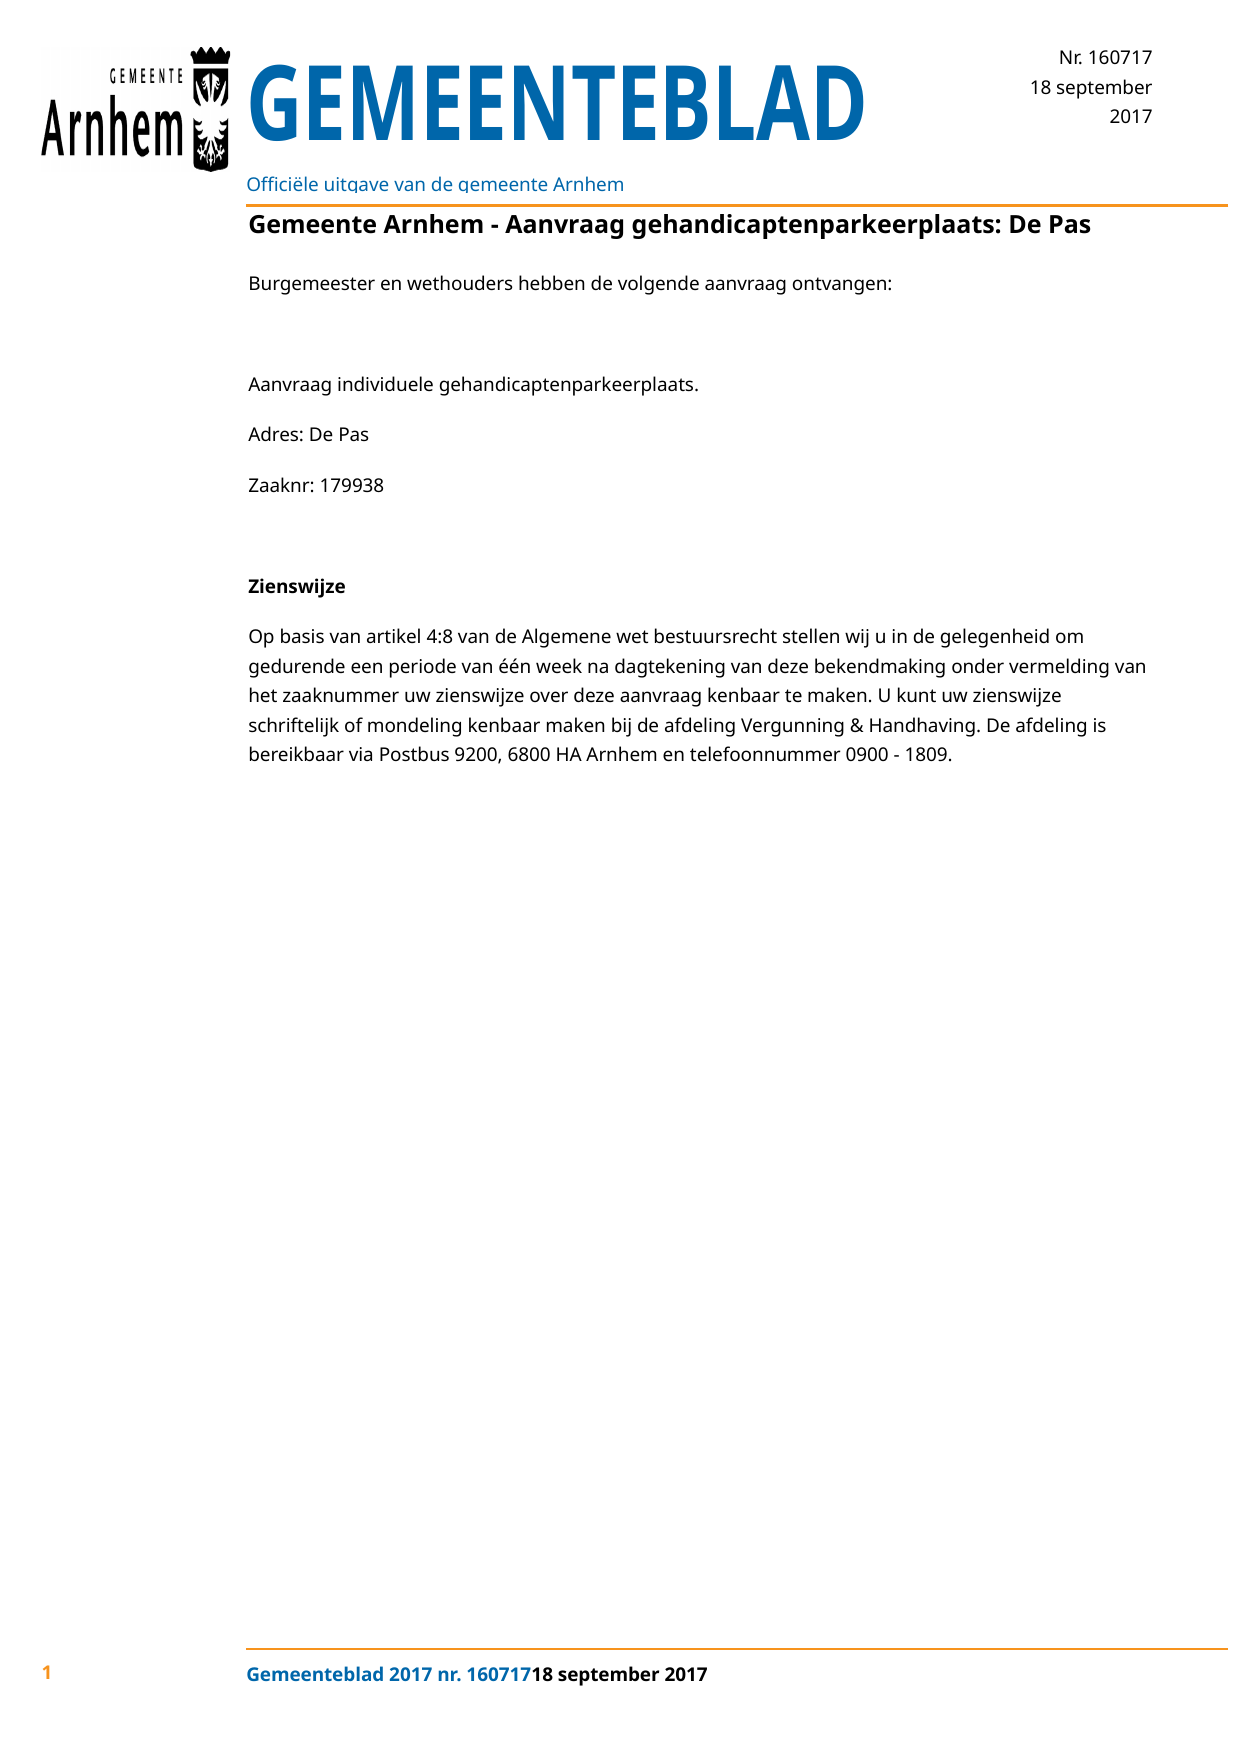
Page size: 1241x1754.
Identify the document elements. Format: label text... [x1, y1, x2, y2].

text Op basis van artikel 4:8 van de Algemene wet bestuursrecht stellen wij u in de gelegenheid om gedurende een periode van één week na dagtekening van deze bekendmaking onder vermelding van het zaaknummer uw zienswijze over deze aanvraag kenbaar te maken. U kunt uw zienswijze schriftelijk of mondeling kenbaar maken bij de afdeling Vergunning & Handhaving. De afdeling is bereikbaar via Postbus 9200, 6800 HA Arnhem en telefoonnummer 0900 - 1809. [248, 623, 1152, 767]
text Aanvraag individuele gehandicaptenparkeerplaats. [248, 371, 1152, 397]
text Gemeente Arnhem - Aanvraag gehandicaptenparkeerplaats: De Pas [248, 207, 1152, 241]
picture [41, 47, 231, 172]
text Burgemeester en wethouders hebben de volgende aanvraag ontvangen: [248, 270, 1152, 296]
text Zaaknr: 179938 [248, 472, 1152, 498]
text Zienswijze [248, 573, 1152, 598]
text Adres: De Pas [248, 422, 1152, 447]
